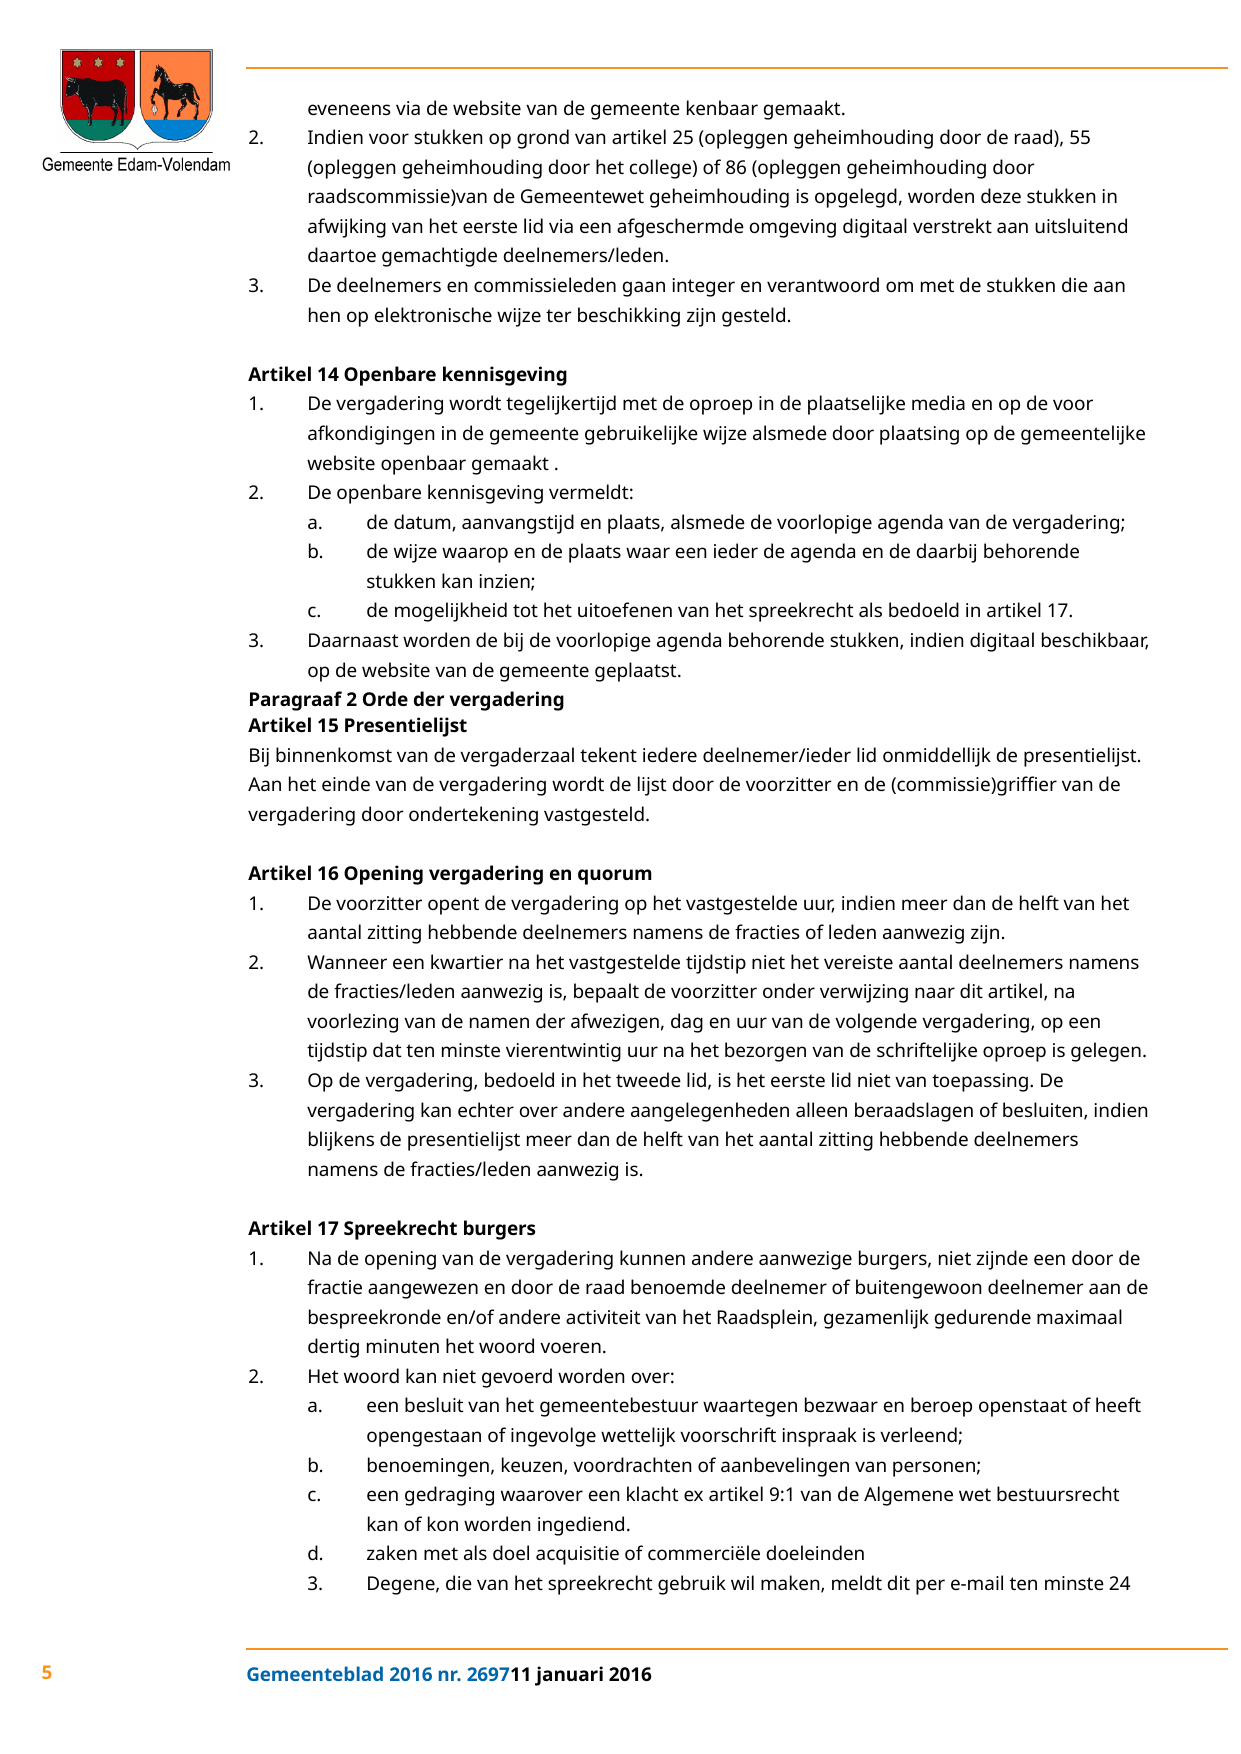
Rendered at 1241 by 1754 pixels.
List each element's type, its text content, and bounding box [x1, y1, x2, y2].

list de datum, aanvangstijd en plaats, alsmede de voorlopige agenda van de vergadering; [307, 509, 1152, 535]
list De vergadering wordt tegelijkertijd met de oproep in de plaatselijke media en op de voor afkondigingen in de gemeente gebruikelijke wijze alsmede door plaatsing op de gemeentelijke website openbaar gemaakt . [248, 391, 1152, 476]
text Artikel 16 Opening vergadering en quorum [248, 860, 1152, 886]
text Artikel 15 Presentielijst [248, 712, 1152, 738]
text Artikel 14 Openbare kennisgeving [248, 361, 1152, 387]
list zaken met als doel acquisitie of commerciële doeleinden [307, 1541, 1152, 1566]
list Na de opening van de vergadering kunnen andere aanwezige burgers, niet zijnde een door de fractie aangewezen en door de raad benoemde deelnemer of buitengewoon deelnemer aan de bespreekronde en/of andere activiteit van het Raadsplein, gezamenlijk gedurende maximaal dertig minuten het woord voeren. [248, 1245, 1152, 1359]
list de mogelijkheid tot het uitoefenen van het spreekrecht als bedoeld in artikel 17. [307, 598, 1152, 623]
list de wijze waarop en de plaats waar een ieder de agenda en de daarbij behorende stukken kan inzien; [307, 538, 1152, 594]
text Paragraaf 2 Orde der vergadering [248, 686, 1152, 712]
list Indien voor stukken op grond van artikel 25 (opleggen geheimhouding door de raad), 55 (opleggen geheimhouding door het college) of 86 (opleggen geheimhouding door raadscommissie)van de Gemeentewet geheimhouding is opgelegd, worden deze stukken in afwijking van het eerste lid via een afgeschermde omgeving digitaal verstrekt aan uitsluitend daartoe gemachtigde deelnemers/leden. [248, 124, 1152, 268]
list Daarnaast worden de bij de voorlopige agenda behorende stukken, indien digitaal beschikbaar, op de website van de gemeente geplaatst. [248, 627, 1152, 683]
list De deelnemers en commissieleden gaan integer en verantwoord om met de stukken die aan hen op elektronische wijze ter beschikking zijn gesteld. [248, 272, 1152, 328]
text Bij binnenkomst van de vergaderzaal tekent iedere deelnemer/ieder lid onmiddellijk de presentielijst. Aan het einde van de vergadering wordt de lijst door de voorzitter en de (commissie)griffier van de vergadering door ondertekening vastgesteld. [248, 742, 1152, 827]
list Op de vergadering, bedoeld in het tweede lid, is het eerste lid niet van toepassing. De vergadering kan echter over andere aangelegenheden alleen beraadslagen of besluiten, indien blijkens de presentielijst meer dan de helft van het aantal zitting hebbende deelnemers namens de fracties/leden aanwezig is. [248, 1067, 1152, 1182]
list een besluit van het gemeentebestuur waartegen bezwaar en beroep openstaat of heeft opengestaan of ingevolge wettelijk voorschrift inspraak is verleend; [307, 1393, 1152, 1448]
list De openbare kennisgeving vermeldt: [248, 479, 1152, 505]
list eveneens via de website van de gemeente kenbaar gemaakt. [248, 95, 1152, 121]
list Wanneer een kwartier na het vastgestelde tijdstip niet het vereiste aantal deelnemers namens de fracties/leden aanwezig is, bepaalt de voorzitter onder verwijzing naar dit artikel, na voorlezing van de namen der afwezigen, dag en uur van de volgende vergadering, op een tijdstip dat ten minste vierentwintig uur na het bezorgen van de schriftelijke oproep is gelegen. [248, 949, 1152, 1063]
list Het woord kan niet gevoerd worden over: [248, 1363, 1152, 1389]
list De voorzitter opent de vergadering op het vastgestelde uur, indien meer dan de helft van het aantal zitting hebbende deelnemers namens de fracties of leden aanwezig zijn. [248, 890, 1152, 945]
list Degene, die van het spreekrecht gebruik wil maken, meldt dit per e-mail ten minste 24 [307, 1570, 1152, 1596]
list benoemingen, keuzen, voordrachten of aanbevelingen van personen; [307, 1452, 1152, 1477]
list een gedraging waarover een klacht ex artikel 9:1 van de Algemene wet bestuursrecht kan of kon worden ingediend. [307, 1481, 1152, 1537]
picture [41, 47, 231, 172]
text Artikel 17 Spreekrecht burgers [248, 1215, 1152, 1241]
